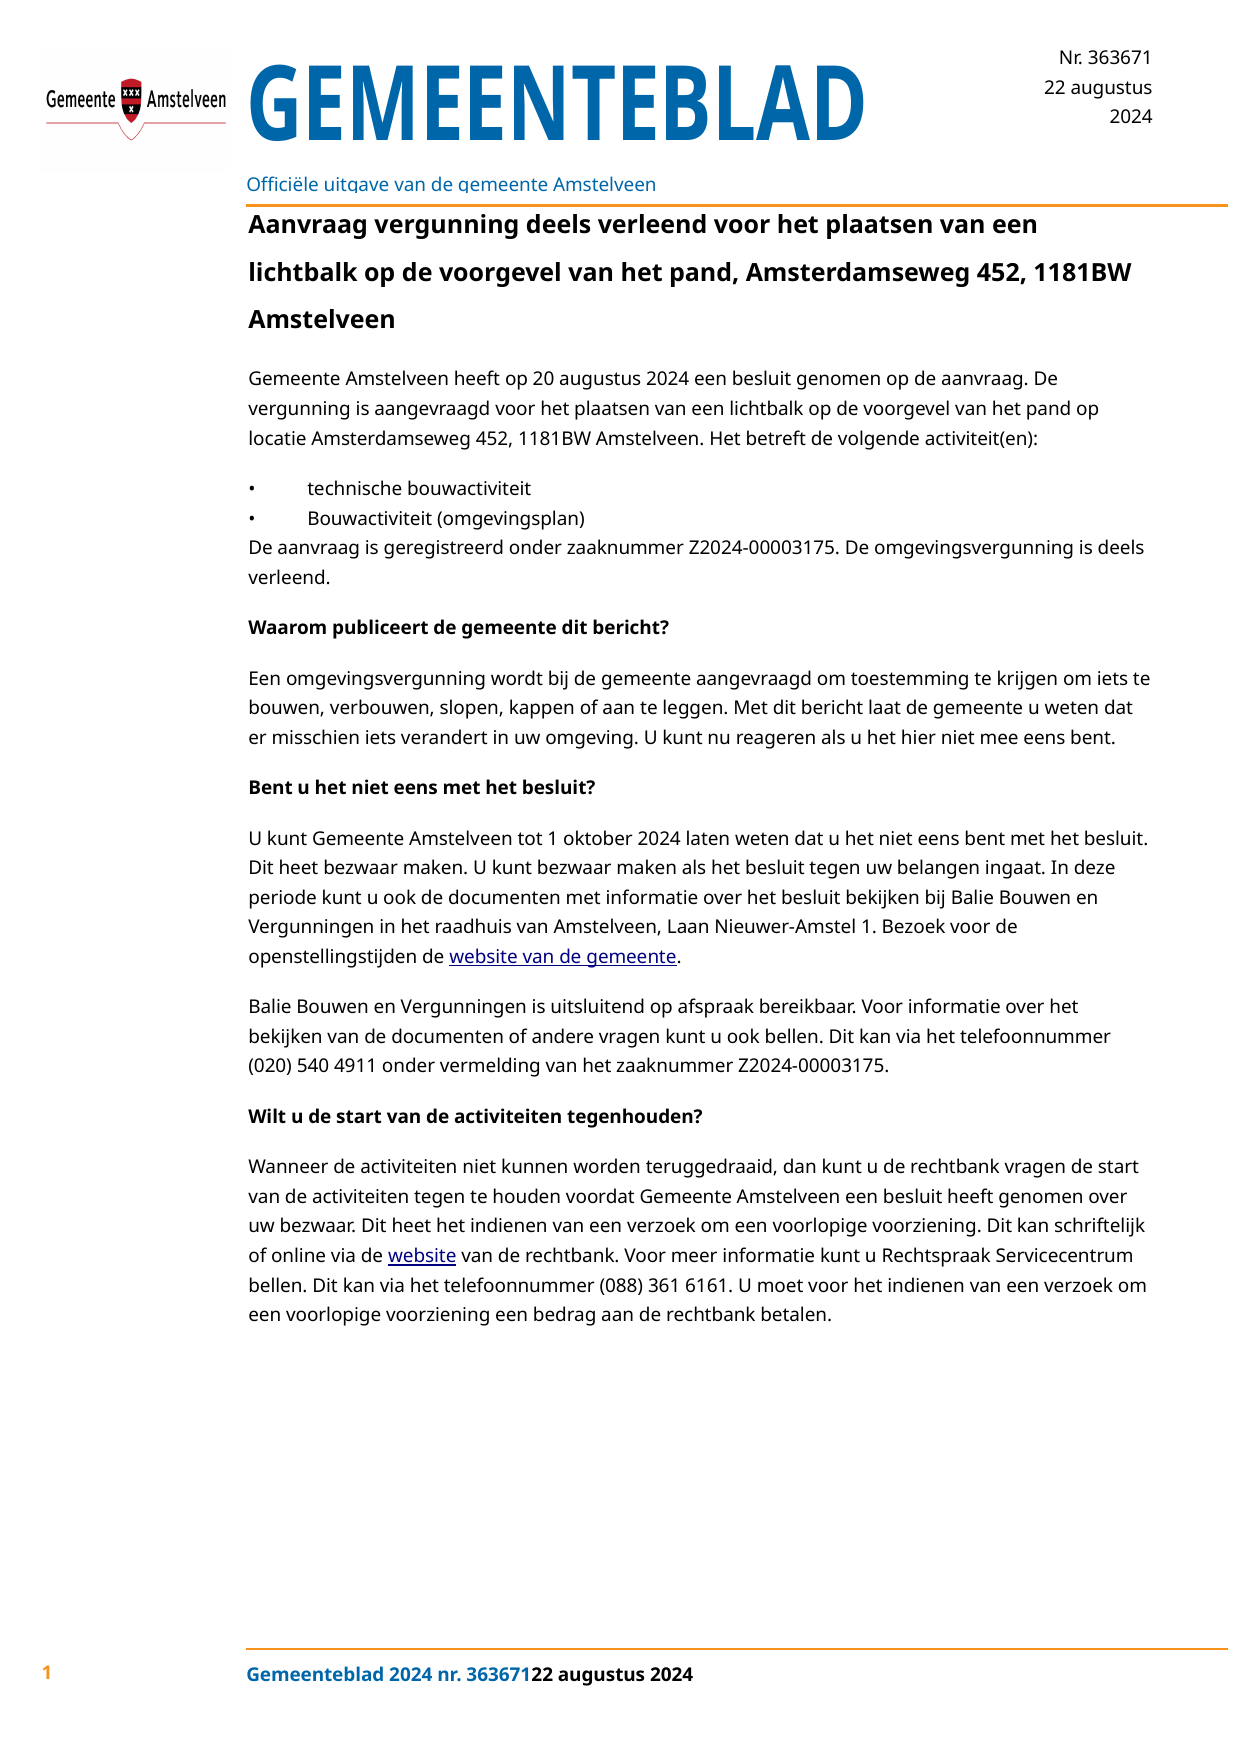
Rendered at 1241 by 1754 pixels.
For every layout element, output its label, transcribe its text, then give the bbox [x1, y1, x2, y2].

text U kunt Gemeente Amstelveen tot 1 oktober 2024 laten weten dat u het niet eens bent met het besluit. Dit heet bezwaar maken. U kunt bezwaar maken als het besluit tegen uw belangen ingaat. In deze periode kunt u ook de documenten met informatie over het besluit bekijken bij Balie Bouwen en Vergunningen in het raadhuis van Amstelveen, Laan Nieuwer-Amstel 1. Bezoek voor de openstellingstijden de website van de gemeente. [248, 825, 1152, 969]
text Wanneer de activiteiten niet kunnen worden teruggedraaid, dan kunt u de rechtbank vragen de start van de activiteiten tegen te houden voordat Gemeente Amstelveen een besluit heeft genomen over uw bezwaar. Dit heet het indienen van een verzoek om een voorlopige voorziening. Dit kan schriftelijk of online via de website van de rechtbank. Voor meer informatie kunt u Rechtspraak Servicecentrum bellen. Dit kan via het telefoonnummer (088) 361 6161. U moet voor het indienen van een verzoek om een voorlopige voorziening een bedrag aan de rechtbank betalen. [248, 1153, 1152, 1327]
text Een omgevingsvergunning wordt bij de gemeente aangevraagd om toestemming te krijgen om iets te bouwen, verbouwen, slopen, kappen of aan te leggen. Met dit bericht laat de gemeente u weten dat er misschien iets verandert in uw omgeving. U kunt nu reageren als u het hier niet mee eens bent. [248, 665, 1152, 749]
text Gemeente Amstelveen heeft op 20 augustus 2024 een besluit genomen op de aanvraag. De vergunning is aangevraagd voor het plaatsen van een lichtbalk op de voorgevel van het pand op locatie Amsterdamseweg 452, 1181BW Amstelveen. Het betreft de volgende activiteit(en): [248, 366, 1152, 450]
text Aanvraag vergunning deels verleend voor het plaatsen van een lichtbalk op de voorgevel van het pand, Amsterdamseweg 452, 1181BW Amstelveen [248, 207, 1152, 336]
list technische bouwactiviteit [248, 475, 1152, 501]
text Waarom publiceert de gemeente dit bericht? [248, 614, 1152, 640]
text Balie Bouwen en Vergunningen is uitsluitend op afspraak bereikbaar. Voor informatie over het bekijken van de documenten of andere vragen kunt u ook bellen. Dit kan via het telefoonnummer (020) 540 4911 onder vermelding van het zaaknummer Z2024-00003175. [248, 993, 1152, 1078]
text De aanvraag is geregistreerd onder zaaknummer Z2024-00003175. De omgevingsvergunning is deels verleend. [248, 534, 1152, 589]
list Bouwactiviteit (omgevingsplan) [248, 505, 1152, 530]
text Bent u het niet eens met het besluit? [248, 774, 1152, 800]
picture [41, 47, 231, 172]
text Wilt u de start van de activiteiten tegenhouden? [248, 1103, 1152, 1129]
